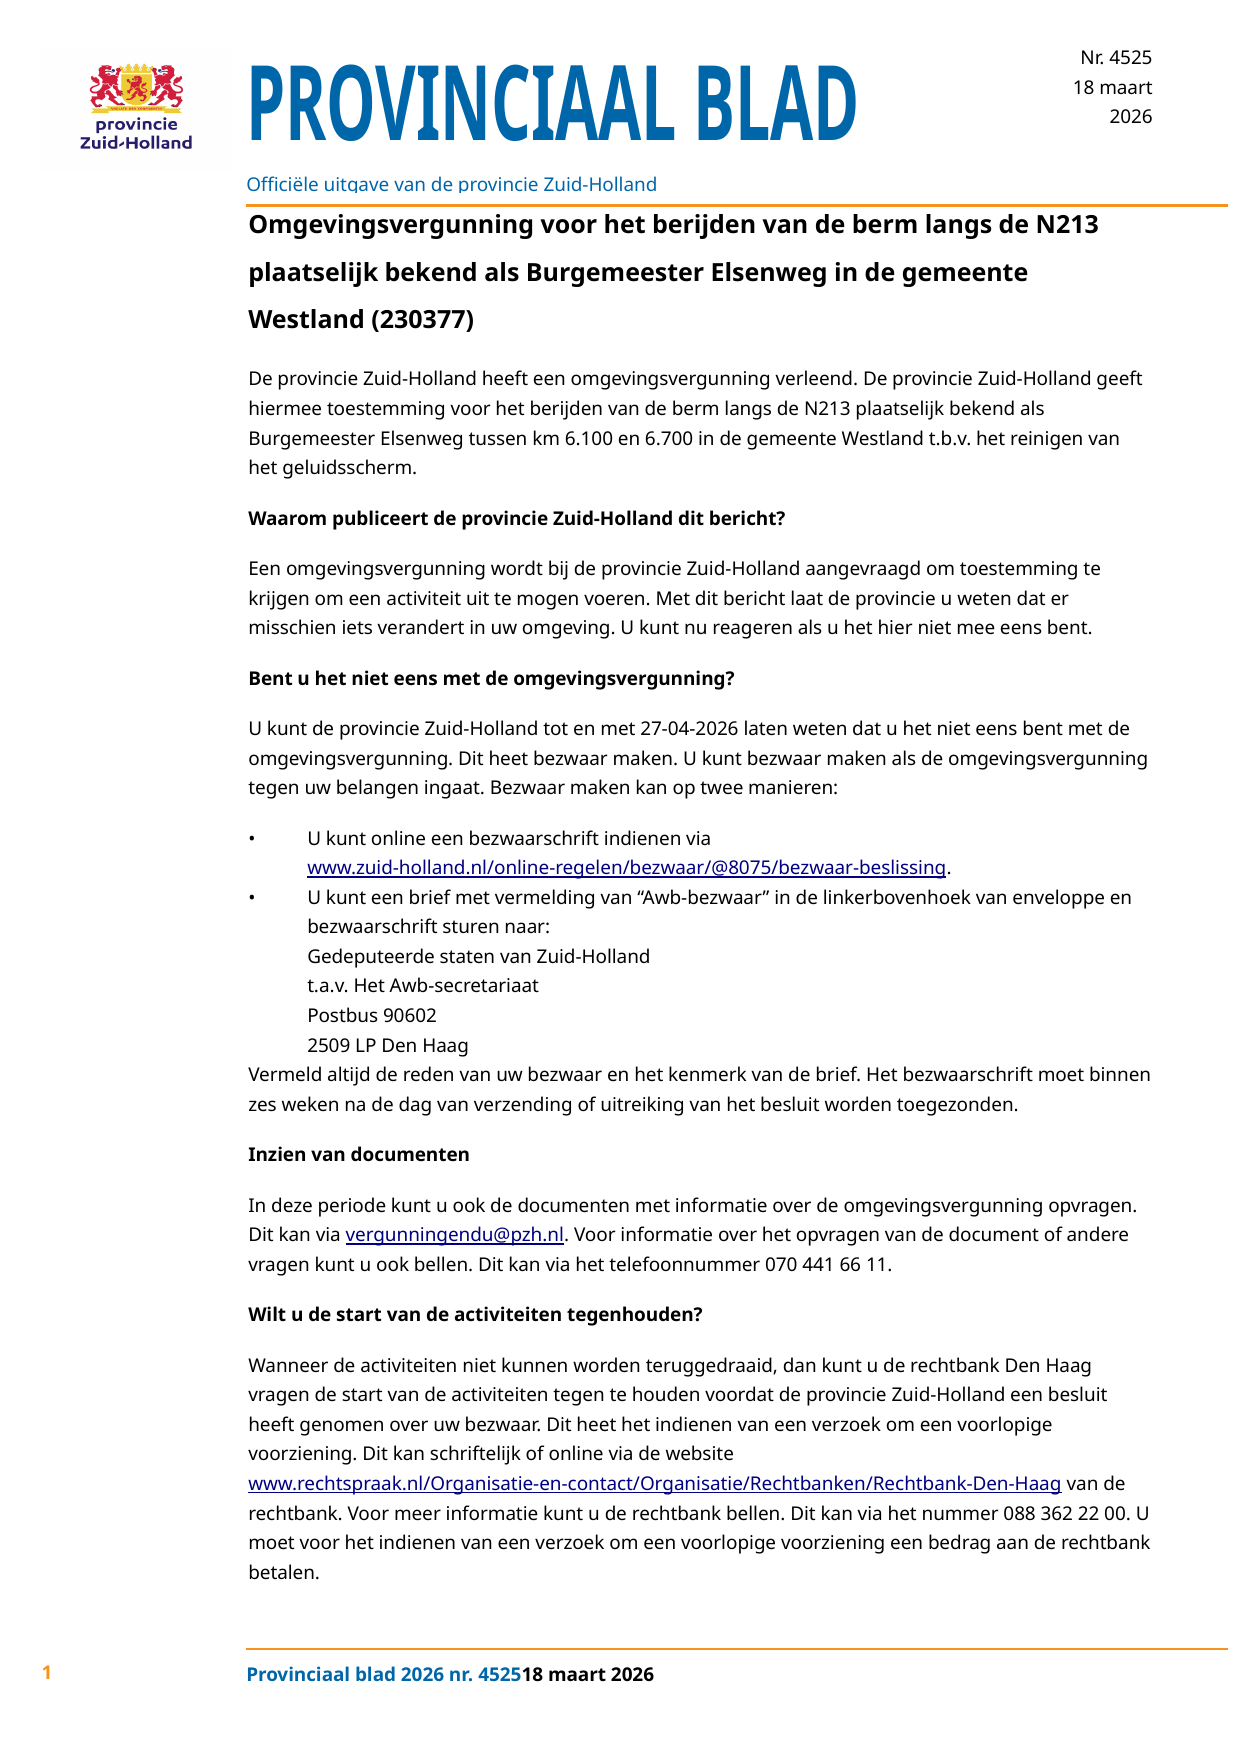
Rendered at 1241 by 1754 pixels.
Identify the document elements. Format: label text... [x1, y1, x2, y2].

text Een omgevingsvergunning wordt bij de provincie Zuid-Holland aangevraagd om toestemming te krijgen om een activiteit uit te mogen voeren. Met dit bericht laat de provincie u weten dat er misschien iets verandert in uw omgeving. U kunt nu reageren als u het hier niet mee eens bent. [248, 555, 1152, 640]
text Inzien van documenten [248, 1141, 1152, 1167]
text Vermeld altijd de reden van uw bezwaar en het kenmerk van de brief. Het bezwaarschrift moet binnen zes weken na de dag van verzending of uitreiking van het besluit worden toegezonden. [248, 1061, 1152, 1117]
picture [41, 47, 231, 172]
text Omgevingsvergunning voor het berijden van de berm langs de N213 plaatselijk bekend als Burgemeester Elsenweg in de gemeente Westland (230377) [248, 207, 1152, 336]
list t.a.v. Het Awb-secretariaat [248, 973, 1152, 998]
list 2509 LP Den Haag [248, 1032, 1152, 1057]
text In deze periode kunt u ook de documenten met informatie over de omgevingsvergunning opvragen. Dit kan via vergunningendu@pzh.nl. Voor informatie over het opvragen van de document of andere vragen kunt u ook bellen. Dit kan via het telefoonnummer 070 441 66 11. [248, 1192, 1152, 1277]
text U kunt de provincie Zuid-Holland tot en met 27-04-2026 laten weten dat u het niet eens bent met de omgevingsvergunning. Dit heet bezwaar maken. U kunt bezwaar maken als de omgevingsvergunning tegen uw belangen ingaat. Bezwaar maken kan op twee manieren: [248, 715, 1152, 800]
text Wanneer de activiteiten niet kunnen worden teruggedraaid, dan kunt u de rechtbank Den Haag vragen de start van de activiteiten tegen te houden voordat de provincie Zuid-Holland een besluit heeft genomen over uw bezwaar. Dit heet het indienen van een verzoek om een voorlopige voorziening. Dit kan schriftelijk of online via de website www.rechtspraak.nl/Organisatie-en-contact/Organisatie/Rechtbanken/Rechtbank-Den-Haag van de rechtbank. Voor meer informatie kunt u de rechtbank bellen. Dit kan via het nummer 088 362 22 00. U moet voor het indienen van een verzoek om een voorlopige voorziening een bedrag aan de rechtbank betalen. [248, 1352, 1152, 1584]
list Gedeputeerde staten van Zuid-Holland [248, 943, 1152, 969]
text Bent u het niet eens met de omgevingsvergunning? [248, 665, 1152, 690]
list U kunt een brief met vermelding van “Awb-bezwaar” in de linkerbovenhoek van enveloppe en bezwaarschrift sturen naar: [248, 884, 1152, 939]
list U kunt online een bezwaarschrift indienen via www.zuid-holland.nl/online-regelen/bezwaar/@8075/bezwaar-beslissing. [248, 825, 1152, 880]
text Wilt u de start van de activiteiten tegenhouden? [248, 1301, 1152, 1327]
text Waarom publiceert de provincie Zuid-Holland dit bericht? [248, 505, 1152, 530]
text De provincie Zuid-Holland heeft een omgevingsvergunning verleend. De provincie Zuid-Holland geeft hiermee toestemming voor het berijden van de berm langs de N213 plaatselijk bekend als Burgemeester Elsenweg tussen km 6.100 en 6.700 in de gemeente Westland t.b.v. het reinigen van het geluidsscherm. [248, 366, 1152, 480]
list Postbus 90602 [248, 1002, 1152, 1028]
